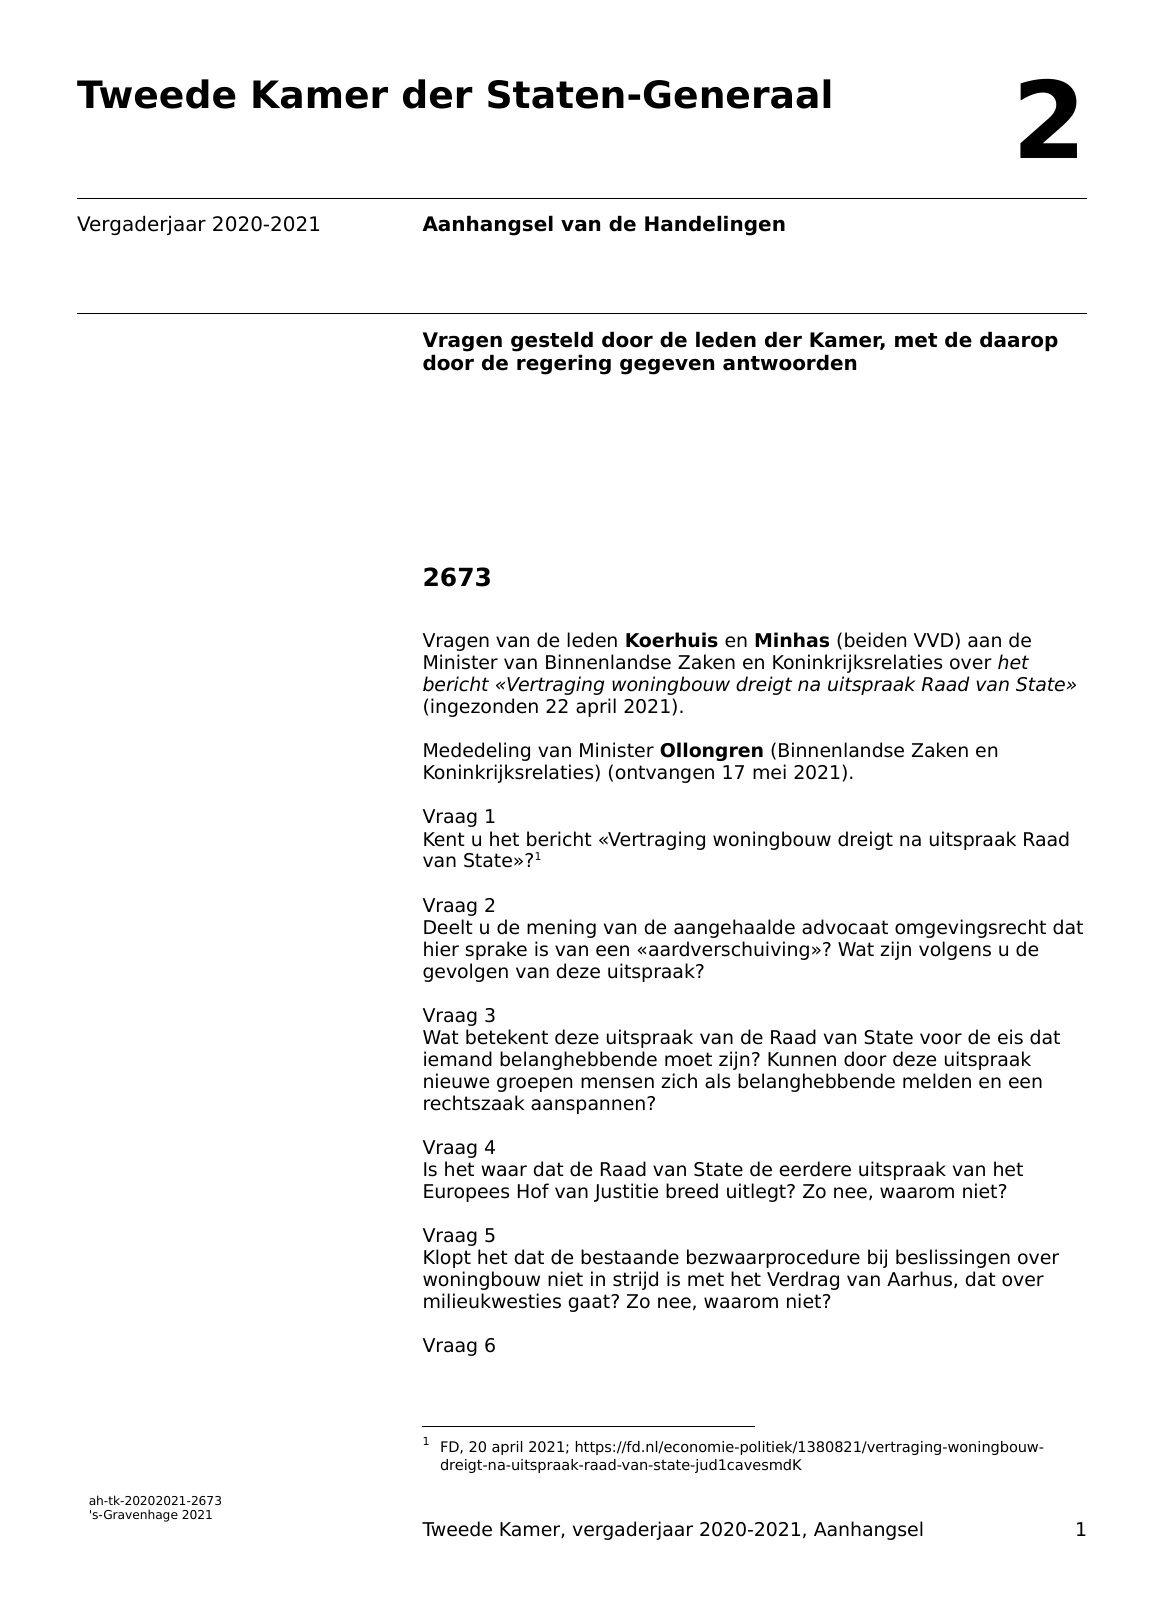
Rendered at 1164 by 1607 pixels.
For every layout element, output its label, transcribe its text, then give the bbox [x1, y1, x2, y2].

text Vraag 2 [422, 894, 1087, 917]
text 2673 [422, 563, 1087, 592]
text Vraag 6 [422, 1335, 1087, 1357]
text ah-tk-20202021-2673 [88, 1494, 323, 1508]
table_header 2 [886, 59, 1087, 198]
text Klopt het dat de bestaande bezwaarprocedure bij beslissingen over woningbouw niet in strijd is met het Verdrag van Aarhus, dat over milieukwesties gaat? Zo nee, waarom niet? [422, 1247, 1087, 1313]
table_cell Aanhangsel van de Handelingen [422, 199, 1087, 313]
table_cell Vragen gesteld door de leden der Kamer, met de daarop door de regering gegeven antwoorden [422, 314, 1087, 375]
text Kent u het bericht «Vertraging woningbouw dreigt na uitspraak Raad van State»? [422, 828, 1087, 872]
text Wat betekent deze uitspraak van de Raad van State voor de eis dat iemand belanghebbende moet zijn? Kunnen door deze uitspraak nieuwe groepen mensen zich als belanghebbende melden en een rechtszaak aanspannen? [422, 1027, 1087, 1114]
table_header Tweede Kamer der Staten-Generaal [77, 59, 886, 198]
table_cell Vergaderjaar 2020-2021 [77, 199, 422, 313]
text 's-Gravenhage 2021 [88, 1508, 323, 1522]
text Mededeling van Minister Ollongren (Binnenlandse Zaken en Koninkrijksrelaties) (ontvangen 17 mei 2021). [422, 740, 1087, 784]
text Vraag 5 [422, 1225, 1087, 1247]
text Vraag 1 [422, 806, 1087, 828]
text FD, 20 april 2021; https://fd.nl/economie-politiek/1380821/vertraging-woningbouw-dreigt-na-uitspraak-raad-van-state-jud1cavesmdK [422, 1435, 1087, 1474]
text Is het waar dat de Raad van State de eerdere uitspraak van het Europees Hof van Justitie breed uitlegt? Zo nee, waarom niet? [422, 1159, 1087, 1203]
table_cell [77, 314, 422, 375]
text Vraag 4 [422, 1137, 1087, 1159]
text Deelt u de mening van de aangehaalde advocaat omgevingsrecht dat hier sprake is van een «aardverschuiving»? Wat zijn volgens u de gevolgen van deze uitspraak? [422, 917, 1087, 982]
text Vragen van de leden Koerhuis en Minhas (beiden VVD) aan de Minister van Binnenlandse Zaken en Koninkrijksrelaties over het bericht «Vertraging woningbouw dreigt na uitspraak Raad van State» (ingezonden 22 april 2021). [422, 630, 1087, 718]
text Vraag 3 [422, 1005, 1087, 1027]
